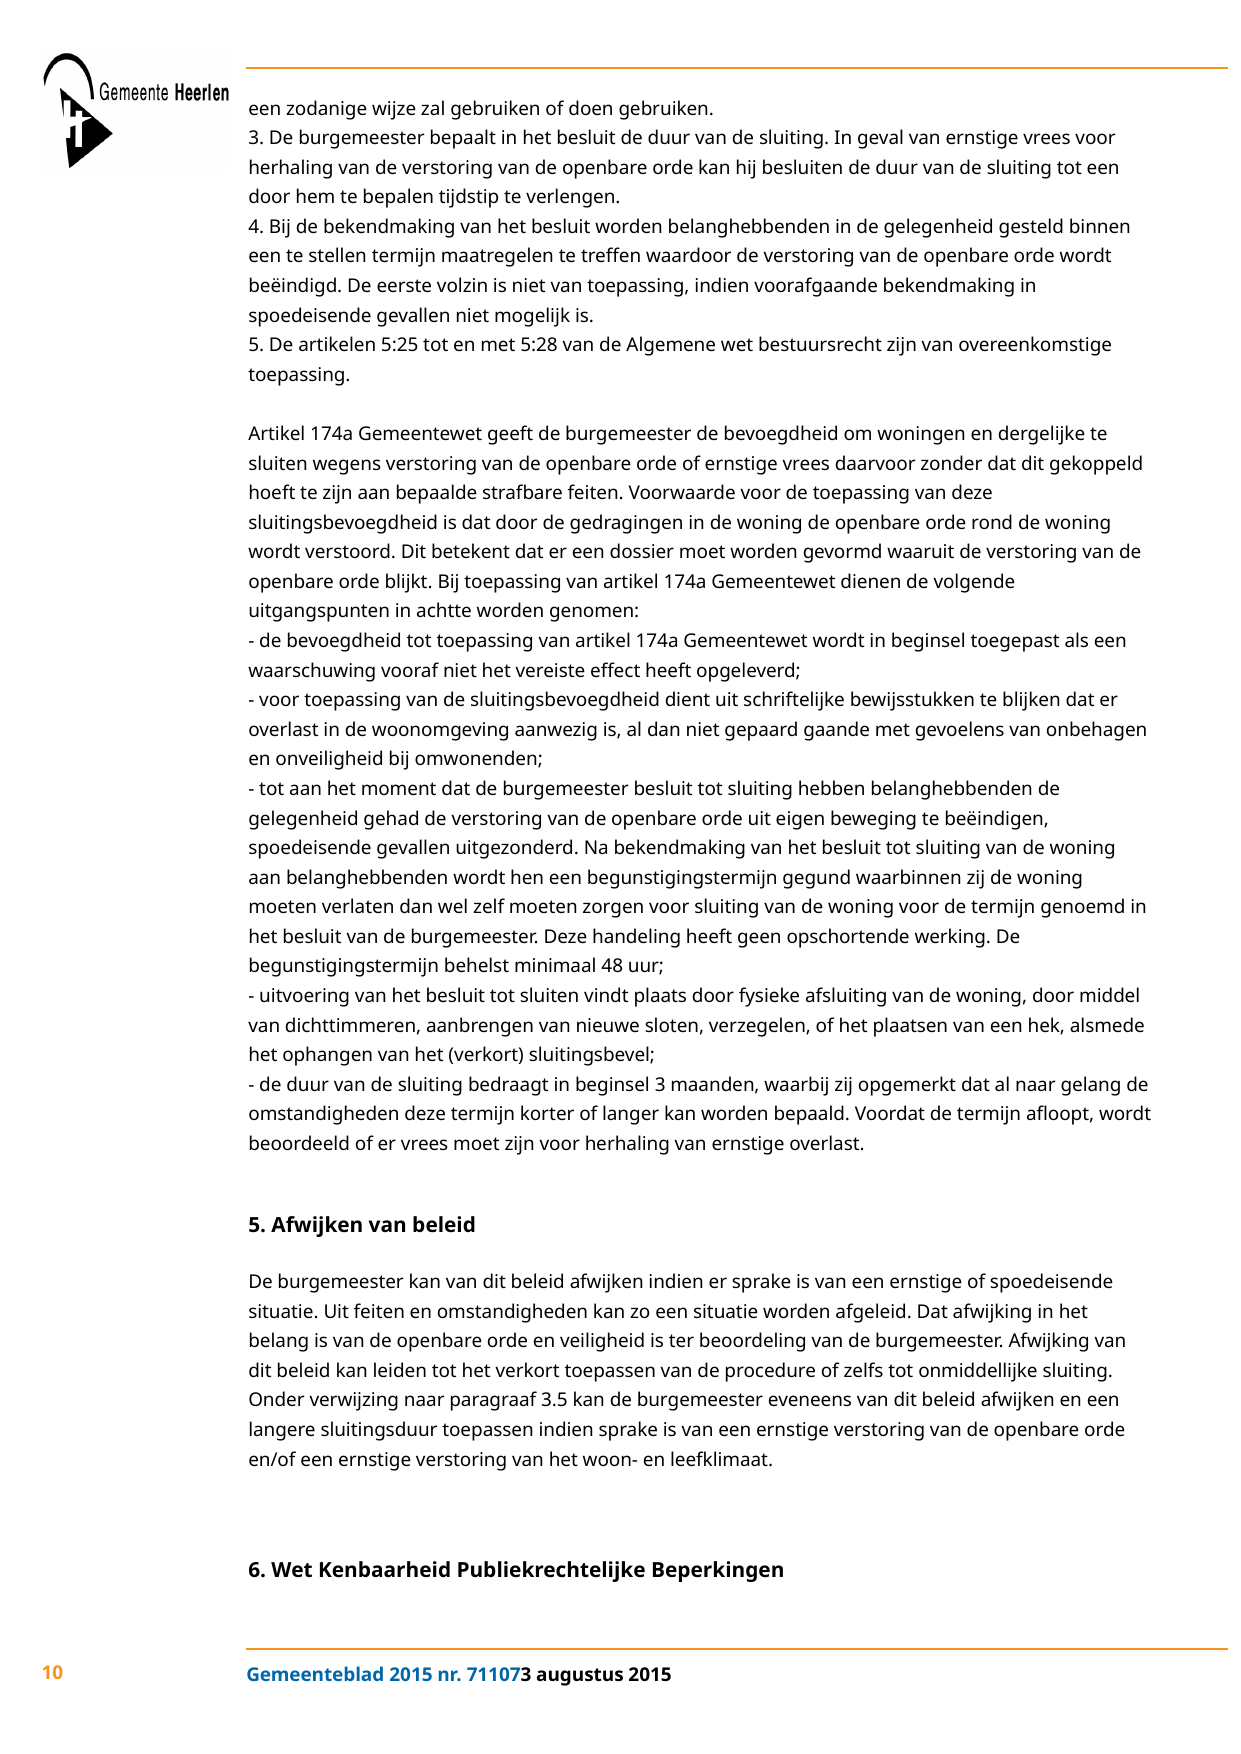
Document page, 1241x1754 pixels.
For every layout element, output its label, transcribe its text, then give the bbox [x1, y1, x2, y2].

text Artikel 174a Gemeentewet geeft de burgemeester de bevoegdheid om woningen en dergelijke te sluiten wegens verstoring van de openbare orde of ernstige vrees daarvoor zonder dat dit gekoppeld hoeft te zijn aan bepaalde strafbare feiten. Voorwaarde voor de toepassing van deze sluitingsbevoegdheid is dat door de gedragingen in de woning de openbare orde rond de woning wordt verstoord. Dit betekent dat er een dossier moet worden gevormd waaruit de verstoring van de openbare orde blijkt. Bij toepassing van artikel 174a Gemeentewet dienen de volgende uitgangspunten in achtte worden genomen: [248, 420, 1152, 623]
text 5. De artikelen 5:25 tot en met 5:28 van de Algemene wet bestuursrecht zijn van overeenkomstige toepassing. [248, 331, 1152, 387]
text - de bevoegdheid tot toepassing van artikel 174a Gemeentewet wordt in beginsel toegepast als een waarschuwing vooraf niet het vereiste effect heeft opgeleverd; [248, 627, 1152, 683]
text - voor toepassing van de sluitingsbevoegdheid dient uit schriftelijke bewijsstukken te blijken dat er overlast in de woonomgeving aanwezig is, al dan niet gepaard gaande met gevoelens van onbehagen en onveiligheid bij omwonenden; [248, 686, 1152, 771]
text - uitvoering van het besluit tot sluiten vindt plaats door fysieke afsluiting van de woning, door middel van dichttimmeren, aanbrengen van nieuwe sloten, verzegelen, of het plaatsen van een hek, alsmede het ophangen van het (verkort) sluitingsbevel; [248, 982, 1152, 1067]
text 5. Afwijken van beleid [248, 1210, 1152, 1239]
text De burgemeester kan van dit beleid afwijken indien er sprake is van een ernstige of spoedeisende situatie. Uit feiten en omstandigheden kan zo een situatie worden afgeleid. Dat afwijking in het belang is van de openbare orde en veiligheid is ter beoordeling van de burgemeester. Afwijking van dit beleid kan leiden tot het verkort toepassen van de procedure of zelfs tot onmiddellijke sluiting. Onder verwijzing naar paragraaf 3.5 kan de burgemeester eveneens van dit beleid afwijken en een langere sluitingsduur toepassen indien sprake is van een ernstige verstoring van de openbare orde en/of een ernstige verstoring van het woon- en leefklimaat. [248, 1268, 1152, 1471]
text 4. Bij de bekendmaking van het besluit worden belanghebbenden in de gelegenheid gesteld binnen een te stellen termijn maatregelen te treffen waardoor de verstoring van de openbare orde wordt beëindigd. De eerste volzin is niet van toepassing, indien voorafgaande bekendmaking in spoedeisende gevallen niet mogelijk is. [248, 213, 1152, 328]
text 3. De burgemeester bepaalt in het besluit de duur van de sluiting. In geval van ernstige vrees voor herhaling van de verstoring van de openbare orde kan hij besluiten de duur van de sluiting tot een door hem te bepalen tijdstip te verlengen. [248, 124, 1152, 209]
text - tot aan het moment dat de burgemeester besluit tot sluiting hebben belanghebbenden de gelegenheid gehad de verstoring van de openbare orde uit eigen beweging te beëindigen, spoedeisende gevallen uitgezonderd. Na bekendmaking van het besluit tot sluiting van de woning aan belanghebbenden wordt hen een begunstigingstermijn gegund waarbinnen zij de woning moeten verlaten dan wel zelf moeten zorgen voor sluiting van de woning voor de termijn genoemd in het besluit van de burgemeester. Deze handeling heeft geen opschortende werking. De begunstigingstermijn behelst minimaal 48 uur; [248, 775, 1152, 978]
text een zodanige wijze zal gebruiken of doen gebruiken. [248, 95, 1152, 121]
text 6. Wet Kenbaarheid Publiekrechtelijke Beperkingen [248, 1555, 1152, 1584]
picture [41, 47, 231, 172]
text - de duur van de sluiting bedraagt in beginsel 3 maanden, waarbij zij opgemerkt dat al naar gelang de omstandigheden deze termijn korter of langer kan worden bepaald. Voordat de termijn afloopt, wordt beoordeeld of er vrees moet zijn voor herhaling van ernstige overlast. [248, 1071, 1152, 1156]
